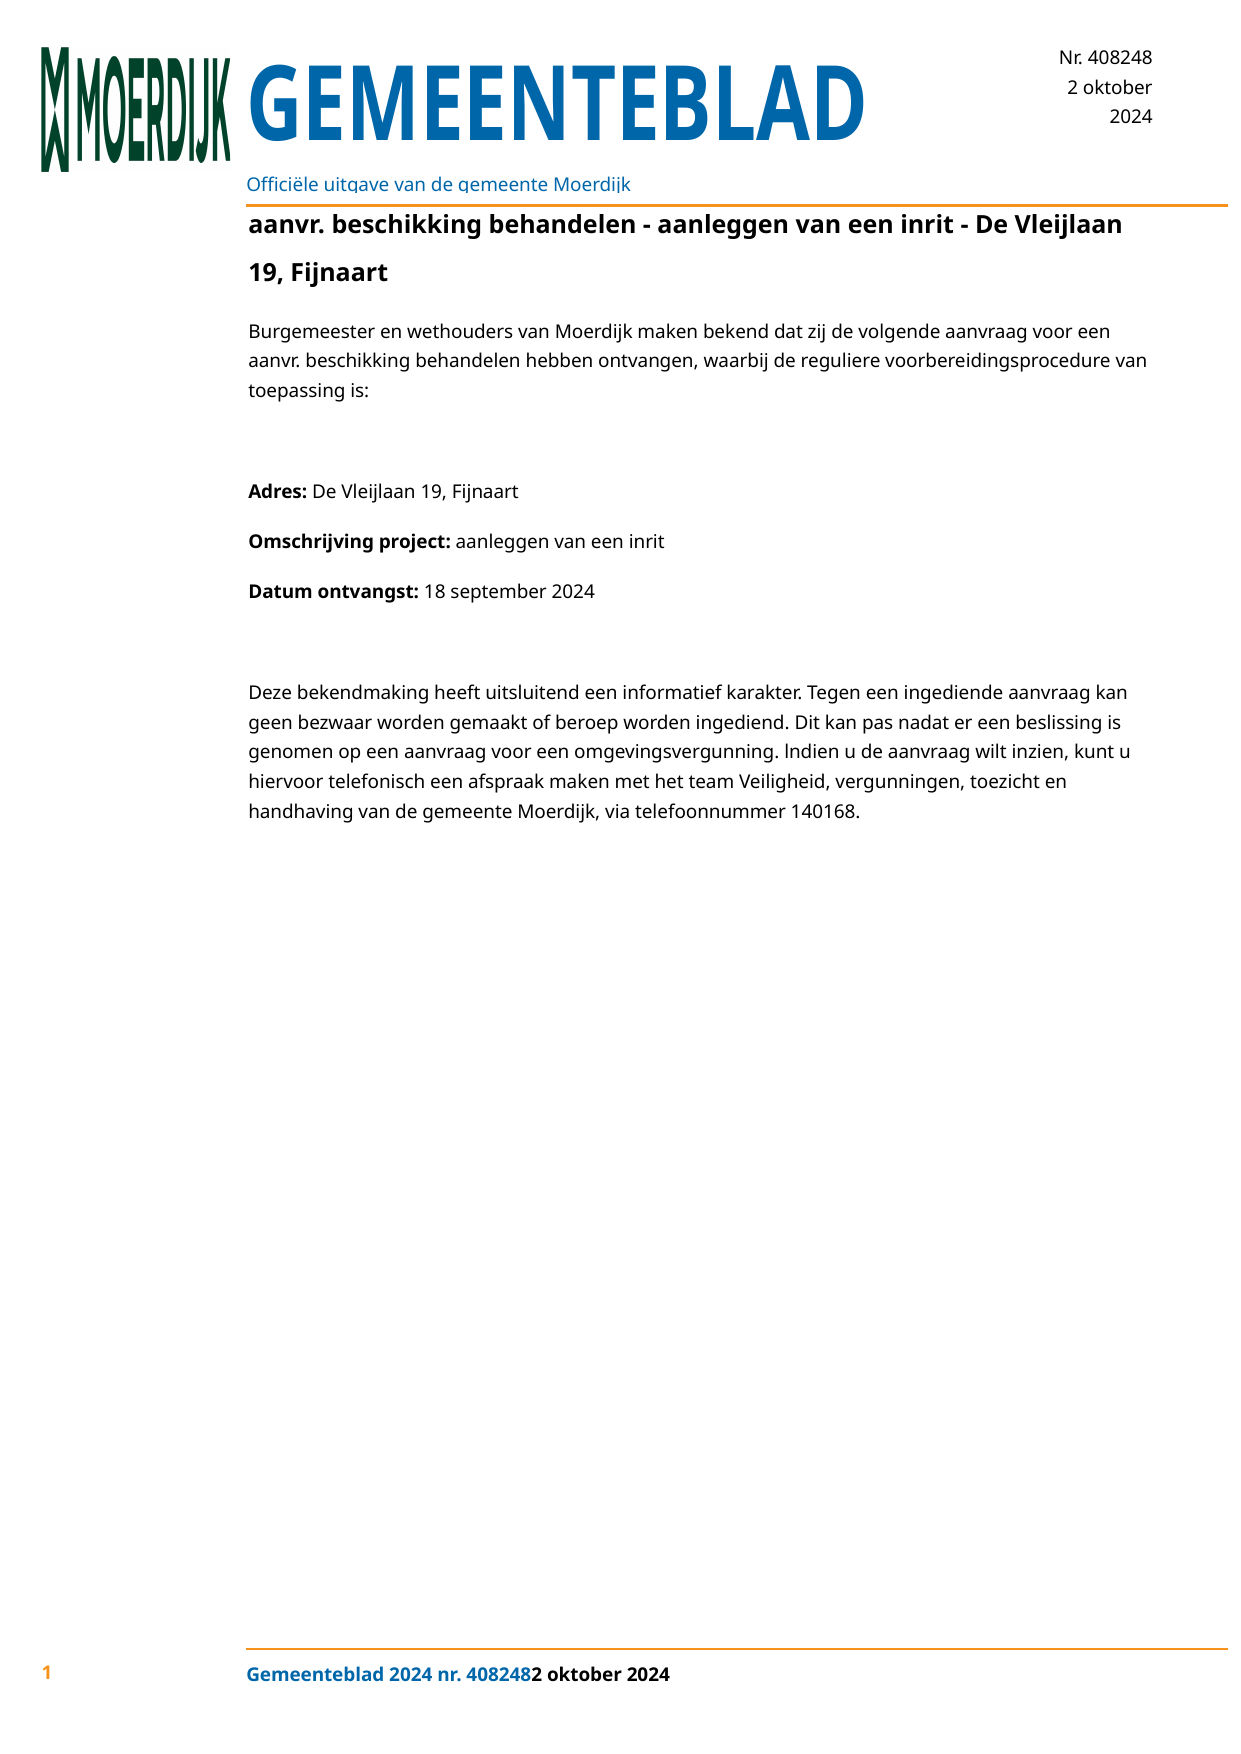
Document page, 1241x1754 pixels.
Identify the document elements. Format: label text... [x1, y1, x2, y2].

text Datum ontvangst: 18 september 2024 [248, 579, 1152, 604]
picture [41, 47, 231, 172]
text Deze bekendmaking heeft uitsluitend een informatief karakter. Tegen een ingediende aanvraag kan geen bezwaar worden gemaakt of beroep worden ingediend. Dit kan pas nadat er een beslissing is genomen op een aanvraag voor een omgevingsvergunning. lndien u de aanvraag wilt inzien, kunt u hiervoor telefonisch een afspraak maken met het team Veiligheid, vergunningen, toezicht en handhaving van de gemeente Moerdijk, via telefoonnummer 140168. [248, 679, 1152, 824]
text Omschrijving project: aanleggen van een inrit [248, 528, 1152, 554]
text aanvr. beschikking behandelen - aanleggen van een inrit - De Vleijlaan 19, Fijnaart [248, 207, 1152, 288]
text Adres: De Vleijlaan 19, Fijnaart [248, 478, 1152, 504]
text Burgemeester en wethouders van Moerdijk maken bekend dat zij de volgende aanvraag voor een aanvr. beschikking behandelen hebben ontvangen, waarbij de reguliere voorbereidingsprocedure van toepassing is: [248, 318, 1152, 403]
